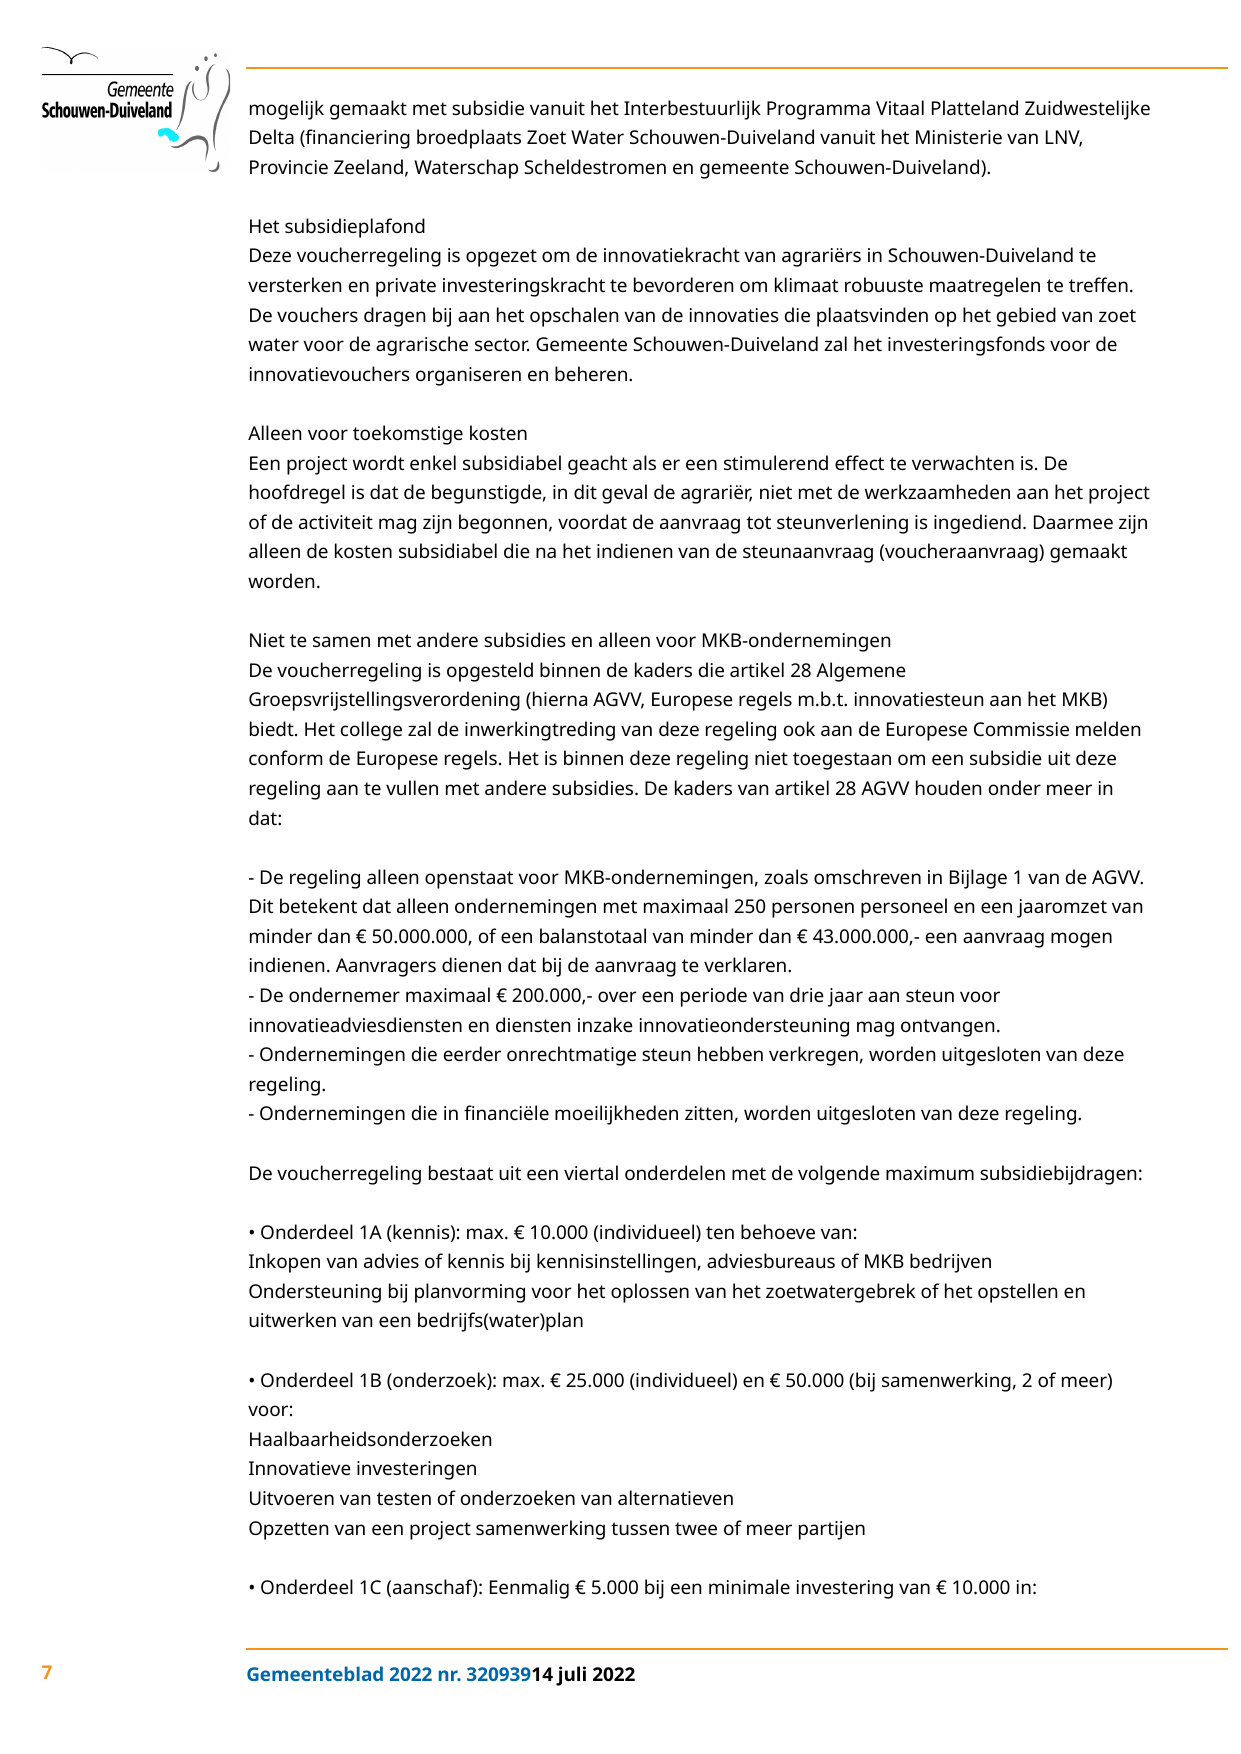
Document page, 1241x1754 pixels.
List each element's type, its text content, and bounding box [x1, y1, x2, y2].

text Het subsidieplafond [248, 213, 1152, 239]
text Haalbaarheidsonderzoeken [248, 1426, 1152, 1452]
text Niet te samen met andere subsidies en alleen voor MKB-ondernemingen [248, 627, 1152, 653]
text De voucherregeling bestaat uit een viertal onderdelen met de volgende maximum subsidiebijdragen: [248, 1160, 1152, 1186]
text • Onderdeel 1C (aanschaf): Eenmalig € 5.000 bij een minimale investering van € 10.000 in: [248, 1574, 1152, 1600]
text • Onderdeel 1A (kennis): max. € 10.000 (individueel) ten behoeve van: [248, 1219, 1152, 1245]
text De voucherregeling is opgesteld binnen de kaders die artikel 28 Algemene Groepsvrijstellingsverordening (hierna AGVV, Europese regels m.b.t. innovatiesteun aan het MKB) biedt. Het college zal de inwerkingtreding van deze regeling ook aan de Europese Commissie melden conform de Europese regels. Het is binnen deze regeling niet toegestaan om een subsidie uit deze regeling aan te vullen met andere subsidies. De kaders van artikel 28 AGVV houden onder meer in dat: [248, 657, 1152, 831]
text - De ondernemer maximaal € 200.000,- over een periode van drie jaar aan steun voor innovatieadviesdiensten en diensten inzake innovatieondersteuning mag ontvangen. [248, 982, 1152, 1038]
text Inkopen van advies of kennis bij kennisinstellingen, adviesbureaus of MKB bedrijven [248, 1248, 1152, 1274]
text • Onderdeel 1B (onderzoek): max. € 25.000 (individueel) en € 50.000 (bij samenwerking, 2 of meer) voor: [248, 1367, 1152, 1422]
text - Ondernemingen die in financiële moeilijkheden zitten, worden uitgesloten van deze regeling. [248, 1101, 1152, 1126]
text Opzetten van een project samenwerking tussen twee of meer partijen [248, 1515, 1152, 1541]
text mogelijk gemaakt met subsidie vanuit het Interbestuurlijk Programma Vitaal Platteland Zuidwestelijke Delta (financiering broedplaats Zoet Water Schouwen-Duiveland vanuit het Ministerie van LNV, Provincie Zeeland, Waterschap Scheldestromen en gemeente Schouwen-Duiveland). [248, 95, 1152, 180]
text Innovatieve investeringen [248, 1456, 1152, 1481]
picture [41, 47, 231, 172]
text Uitvoeren van testen of onderzoeken van alternatieven [248, 1485, 1152, 1511]
text - Ondernemingen die eerder onrechtmatige steun hebben verkregen, worden uitgesloten van deze regeling. [248, 1041, 1152, 1097]
text Een project wordt enkel subsidiabel geacht als er een stimulerend effect te verwachten is. De hoofdregel is dat de begunstigde, in dit geval de agrariër, niet met de werkzaamheden aan het project of de activiteit mag zijn begonnen, voordat de aanvraag tot steunverlening is ingediend. Daarmee zijn alleen de kosten subsidiabel die na het indienen van de steunaanvraag (voucheraanvraag) gemaakt worden. [248, 450, 1152, 594]
text - De regeling alleen openstaat voor MKB-ondernemingen, zoals omschreven in Bijlage 1 van de AGVV. Dit betekent dat alleen ondernemingen met maximaal 250 personen personeel en een jaaromzet van minder dan € 50.000.000, of een balanstotaal van minder dan € 43.000.000,- een aanvraag mogen indienen. Aanvragers dienen dat bij de aanvraag te verklaren. [248, 864, 1152, 978]
text Ondersteuning bij planvorming voor het oplossen van het zoetwatergebrek of het opstellen en uitwerken van een bedrijfs(water)plan [248, 1278, 1152, 1333]
text Alleen voor toekomstige kosten [248, 420, 1152, 446]
text Deze voucherregeling is opgezet om de innovatiekracht van agrariërs in Schouwen-Duiveland te versterken en private investeringskracht te bevorderen om klimaat robuuste maatregelen te treffen. De vouchers dragen bij aan het opschalen van de innovaties die plaatsvinden op het gebied van zoet water voor de agrarische sector. Gemeente Schouwen-Duiveland zal het investeringsfonds voor de innovatievouchers organiseren en beheren. [248, 243, 1152, 387]
